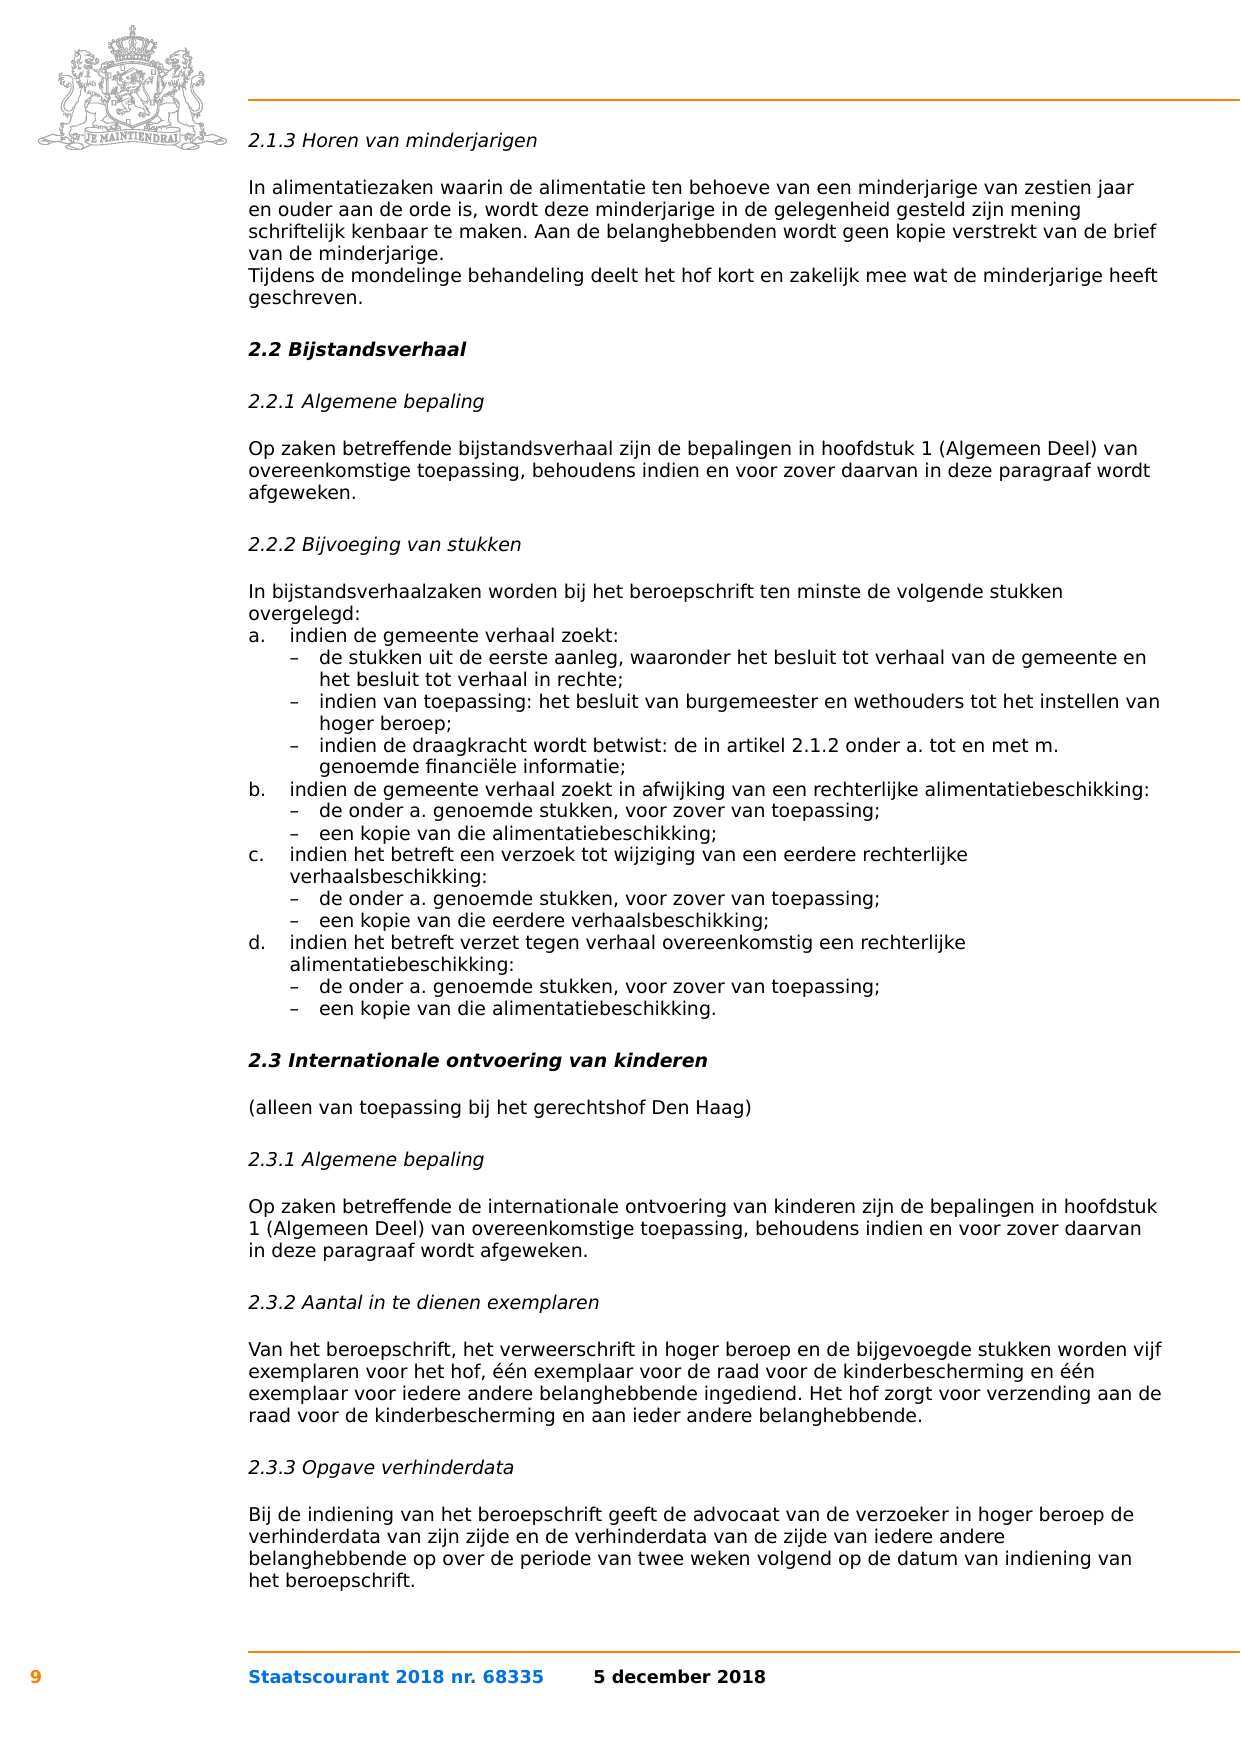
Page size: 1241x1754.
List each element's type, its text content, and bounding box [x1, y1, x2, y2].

subtitle 2.2.2 Bijvoeging van stukken [248, 534, 1163, 556]
text d. indien het betreft verzet tegen verhaal overeenkomstig een rechterlijke alimentatiebeschikking: [248, 932, 1163, 976]
text – een kopie van die eerdere verhaalsbeschikking; [289, 910, 1163, 932]
subtitle 2.2.1 Algemene bepaling [248, 391, 1163, 413]
text – de onder a. genoemde stukken, voor zover van toepassing; [289, 976, 1163, 998]
text – een kopie van die alimentatiebeschikking. [289, 998, 1163, 1020]
text – de onder a. genoemde stukken, voor zover van toepassing; [289, 888, 1163, 910]
text – de onder a. genoemde stukken, voor zover van toepassing; [289, 800, 1163, 822]
text – indien de draagkracht wordt betwist: de in artikel 2.1.2 onder a. tot en met m. genoemde financiële informatie; [289, 734, 1163, 778]
subtitle 2.3.1 Algemene bepaling [248, 1149, 1163, 1171]
text a. indien de gemeente verhaal zoekt: [248, 624, 1163, 647]
text Bij de indiening van het beroepschrift geeft de advocaat van de verzoeker in hoger beroep de verhinderdata van zijn zijde en de verhinderdata van de zijde van iedere andere belanghebbende op over de periode van twee weken volgend op de datum van indiening van het beroepschrift. [248, 1504, 1163, 1592]
subtitle 2.3 Internationale ontvoering van kinderen [248, 1050, 1163, 1072]
text Op zaken betreffende bijstandsverhaal zijn de bepalingen in hoofdstuk 1 (Algemeen Deel) van overeenkomstige toepassing, behoudens indien en voor zover daarvan in deze paragraaf wordt afgeweken. [248, 438, 1163, 504]
text Tijdens de mondelinge behandeling deelt het hof kort en zakelijk mee wat de minderjarige heeft geschreven. [248, 265, 1163, 309]
text (alleen van toepassing bij het gerechtshof Den Haag) [248, 1097, 1163, 1119]
picture [38, 25, 227, 150]
text – de stukken uit de eerste aanleg, waaronder het besluit tot verhaal van de gemeente en het besluit tot verhaal in rechte; [289, 647, 1163, 691]
text In alimentatiezaken waarin de alimentatie ten behoeve van een minderjarige van zestien jaar en ouder aan de orde is, wordt deze minderjarige in de gelegenheid gesteld zijn mening schriftelijk kenbaar te maken. Aan de belanghebbenden wordt geen kopie verstrekt van de brief van de minderjarige. [248, 177, 1163, 265]
text c. indien het betreft een verzoek tot wijziging van een eerdere rechterlijke verhaalsbeschikking: [248, 844, 1163, 888]
subtitle 2.1.3 Horen van minderjarigen [248, 130, 1163, 152]
text – indien van toepassing: het besluit van burgemeester en wethouders tot het instellen van hoger beroep; [289, 691, 1163, 734]
text Op zaken betreffende de internationale ontvoering van kinderen zijn de bepalingen in hoofdstuk 1 (Algemeen Deel) van overeenkomstige toepassing, behoudens indien en voor zover daarvan in deze paragraaf wordt afgeweken. [248, 1196, 1163, 1262]
text Van het beroepschrift, het verweerschrift in hoger beroep en de bijgevoegde stukken worden vijf exemplaren voor het hof, één exemplaar voor de raad voor de kinderbescherming en één exemplaar voor iedere andere belanghebbende ingediend. Het hof zorgt voor verzending aan de raad voor de kinderbescherming en aan ieder andere belanghebbende. [248, 1339, 1163, 1427]
subtitle 2.3.2 Aantal in te dienen exemplaren [248, 1292, 1163, 1314]
subtitle 2.2 Bijstandsverhaal [248, 339, 1163, 361]
text – een kopie van die alimentatiebeschikking; [289, 822, 1163, 844]
text b. indien de gemeente verhaal zoekt in afwijking van een rechterlijke alimentatiebeschikking: [248, 778, 1163, 800]
text In bijstandsverhaalzaken worden bij het beroepschrift ten minste de volgende stukken overgelegd: [248, 581, 1163, 624]
subtitle 2.3.3 Opgave verhinderdata [248, 1457, 1163, 1479]
